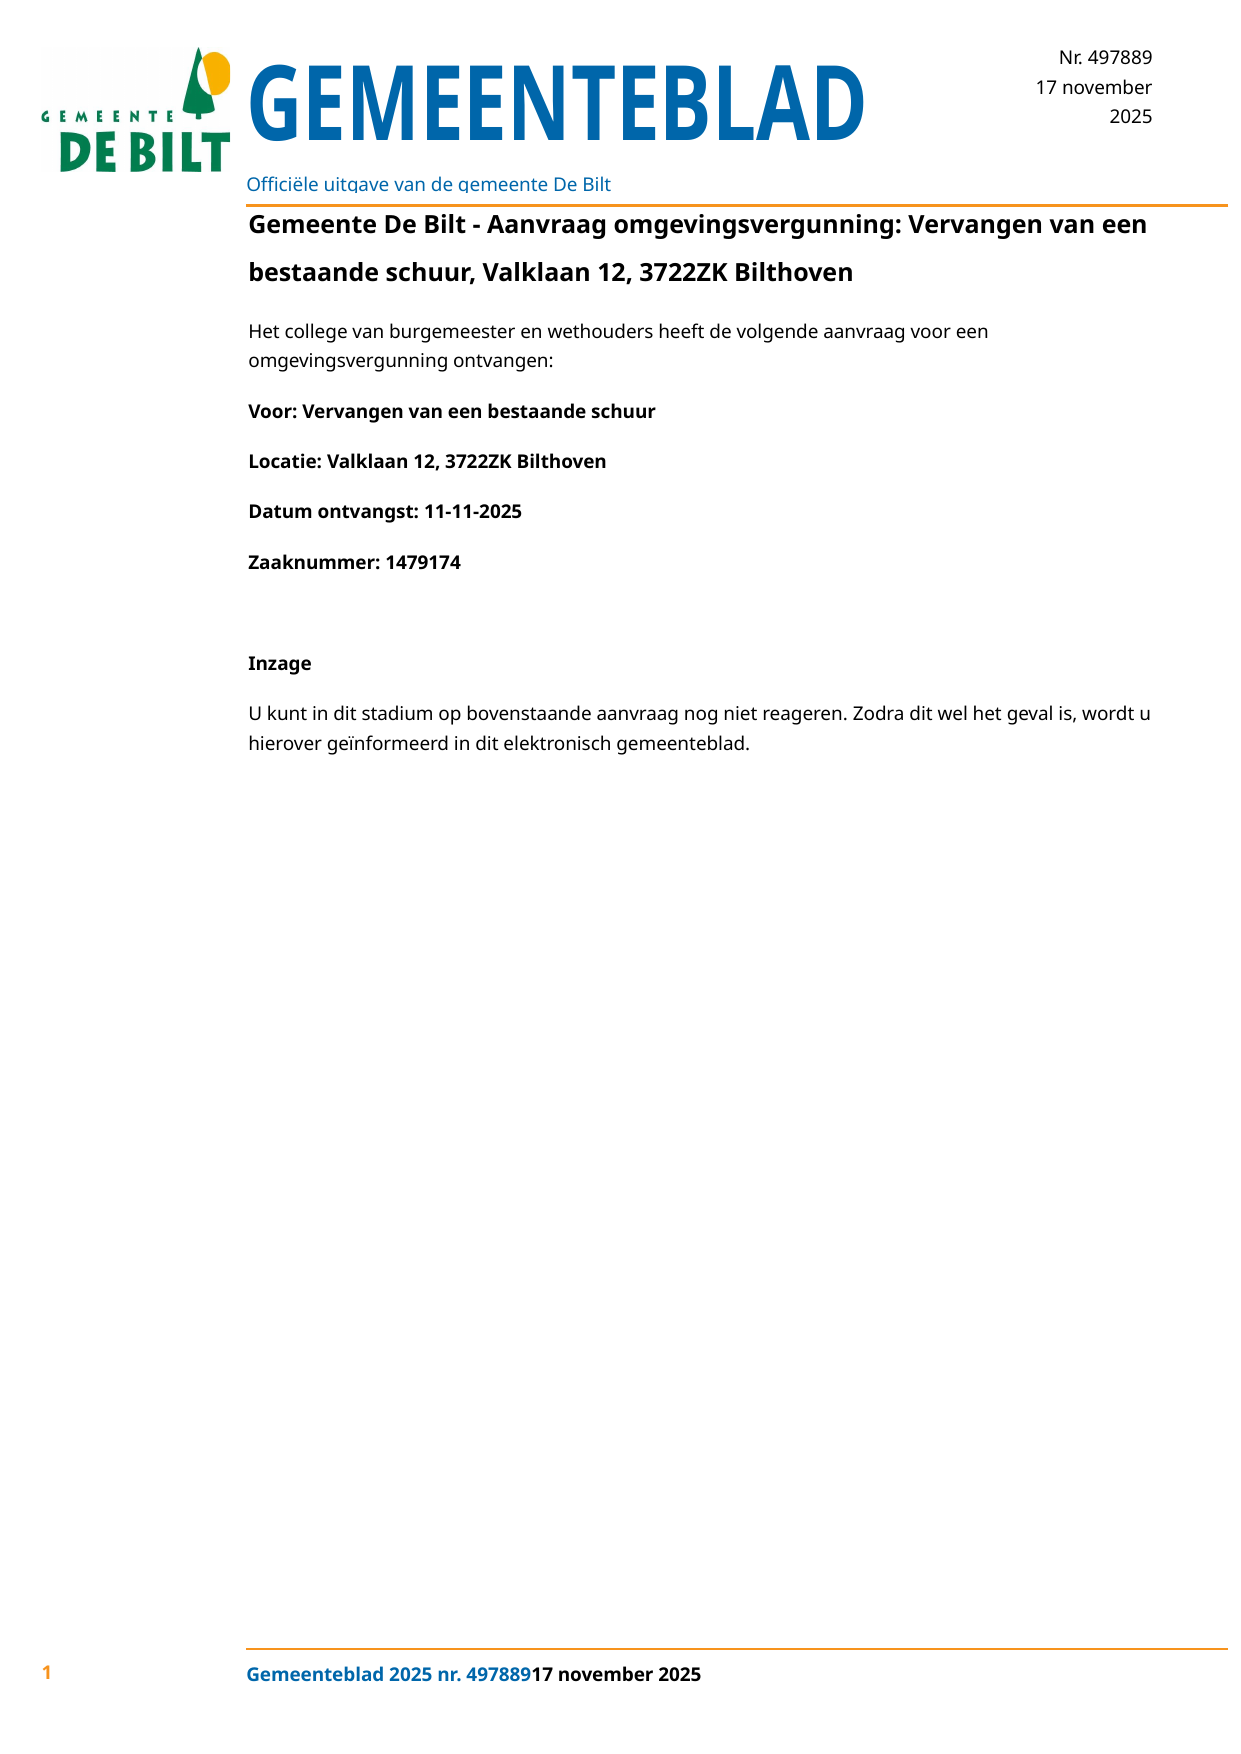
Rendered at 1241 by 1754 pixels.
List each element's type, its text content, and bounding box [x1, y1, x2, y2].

picture [41, 47, 231, 172]
text Het college van burgemeester en wethouders heeft de volgende aanvraag voor een omgevingsvergunning ontvangen: [248, 318, 1152, 373]
text Zaaknummer: 1479174 [248, 549, 1152, 575]
text U kunt in dit stadium op bovenstaande aanvraag nog niet reageren. Zodra dit wel het geval is, wordt u hierover geïnformeerd in dit elektronisch gemeenteblad. [248, 700, 1152, 756]
text Voor: Vervangen van een bestaande schuur [248, 398, 1152, 424]
text Gemeente De Bilt - Aanvraag omgevingsvergunning: Vervangen van een bestaande schuur, Valklaan 12, 3722ZK Bilthoven [248, 207, 1152, 288]
text Locatie: Valklaan 12, 3722ZK Bilthoven [248, 448, 1152, 474]
text Datum ontvangst: 11-11-2025 [248, 499, 1152, 524]
text Inzage [248, 650, 1152, 676]
